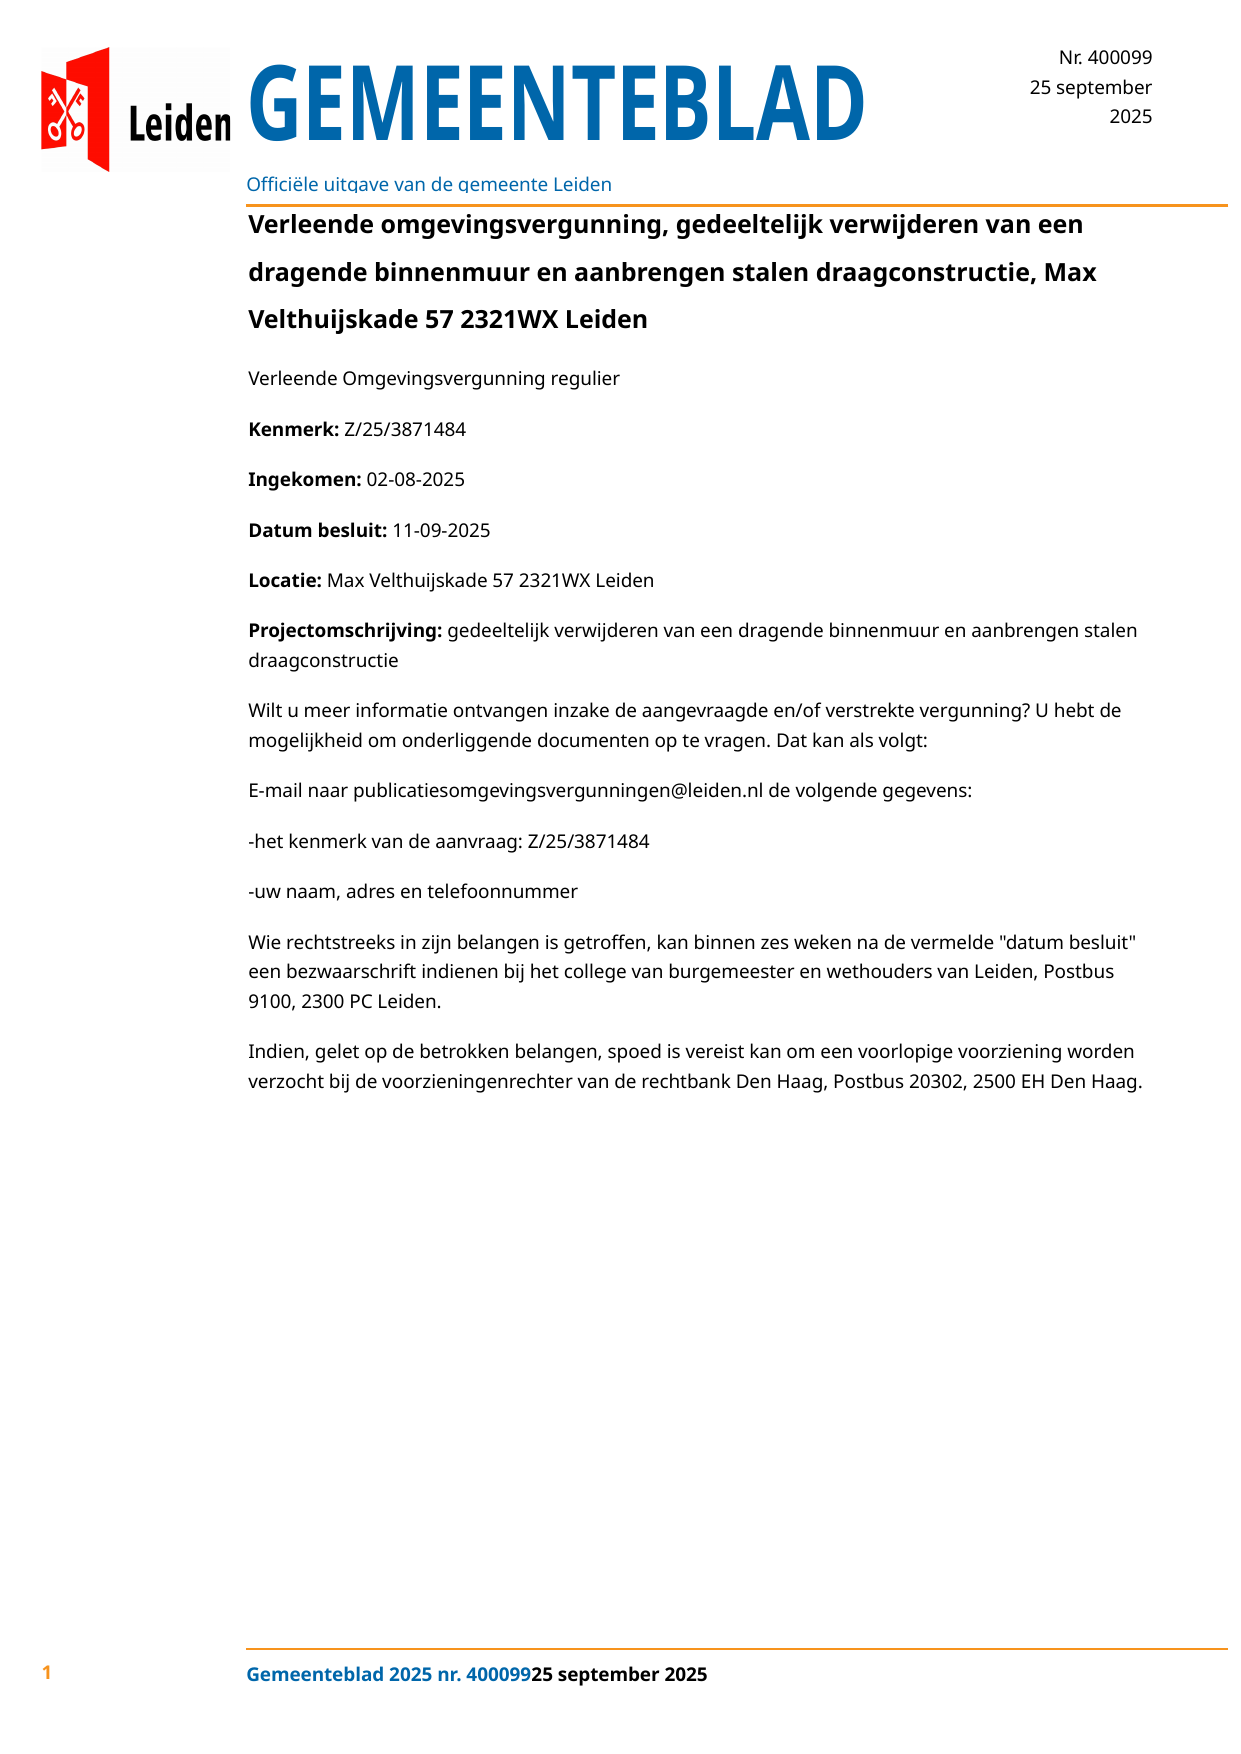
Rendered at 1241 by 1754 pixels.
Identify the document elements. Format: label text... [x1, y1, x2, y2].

text Datum besluit: 11-09-2025 [248, 517, 1152, 542]
text E-mail naar publicatiesomgevingsvergunningen@leiden.nl de volgende gegevens: [248, 778, 1152, 803]
text Kenmerk: Z/25/3871484 [248, 416, 1152, 442]
picture [41, 47, 231, 172]
text Wie rechtstreeks in zijn belangen is getroffen, kan binnen zes weken na de vermelde "datum besluit" een bezwaarschrift indienen bij het college van burgemeester en wethouders van Leiden, Postbus 9100, 2300 PC Leiden. [248, 929, 1152, 1014]
text Locatie: Max Velthuijskade 57 2321WX Leiden [248, 567, 1152, 593]
text Ingekomen: 02-08-2025 [248, 466, 1152, 492]
text Verleende Omgevingsvergunning regulier [248, 366, 1152, 391]
text -het kenmerk van de aanvraag: Z/25/3871484 [248, 828, 1152, 854]
text -uw naam, adres en telefoonnummer [248, 878, 1152, 904]
text Verleende omgevingsvergunning, gedeeltelijk verwijderen van een dragende binnenmuur en aanbrengen stalen draagconstructie, Max Velthuijskade 57 2321WX Leiden [248, 207, 1152, 336]
text Indien, gelet op de betrokken belangen, spoed is vereist kan om een voorlopige voorziening worden verzocht bij de voorzieningenrechter van de rechtbank Den Haag, Postbus 20302, 2500 EH Den Haag. [248, 1038, 1152, 1094]
text Projectomschrijving: gedeeltelijk verwijderen van een dragende binnenmuur en aanbrengen stalen draagconstructie [248, 618, 1152, 673]
text Wilt u meer informatie ontvangen inzake de aangevraagde en/of verstrekte vergunning? U hebt de mogelijkheid om onderliggende documenten op te vragen. Dat kan als volgt: [248, 698, 1152, 753]
